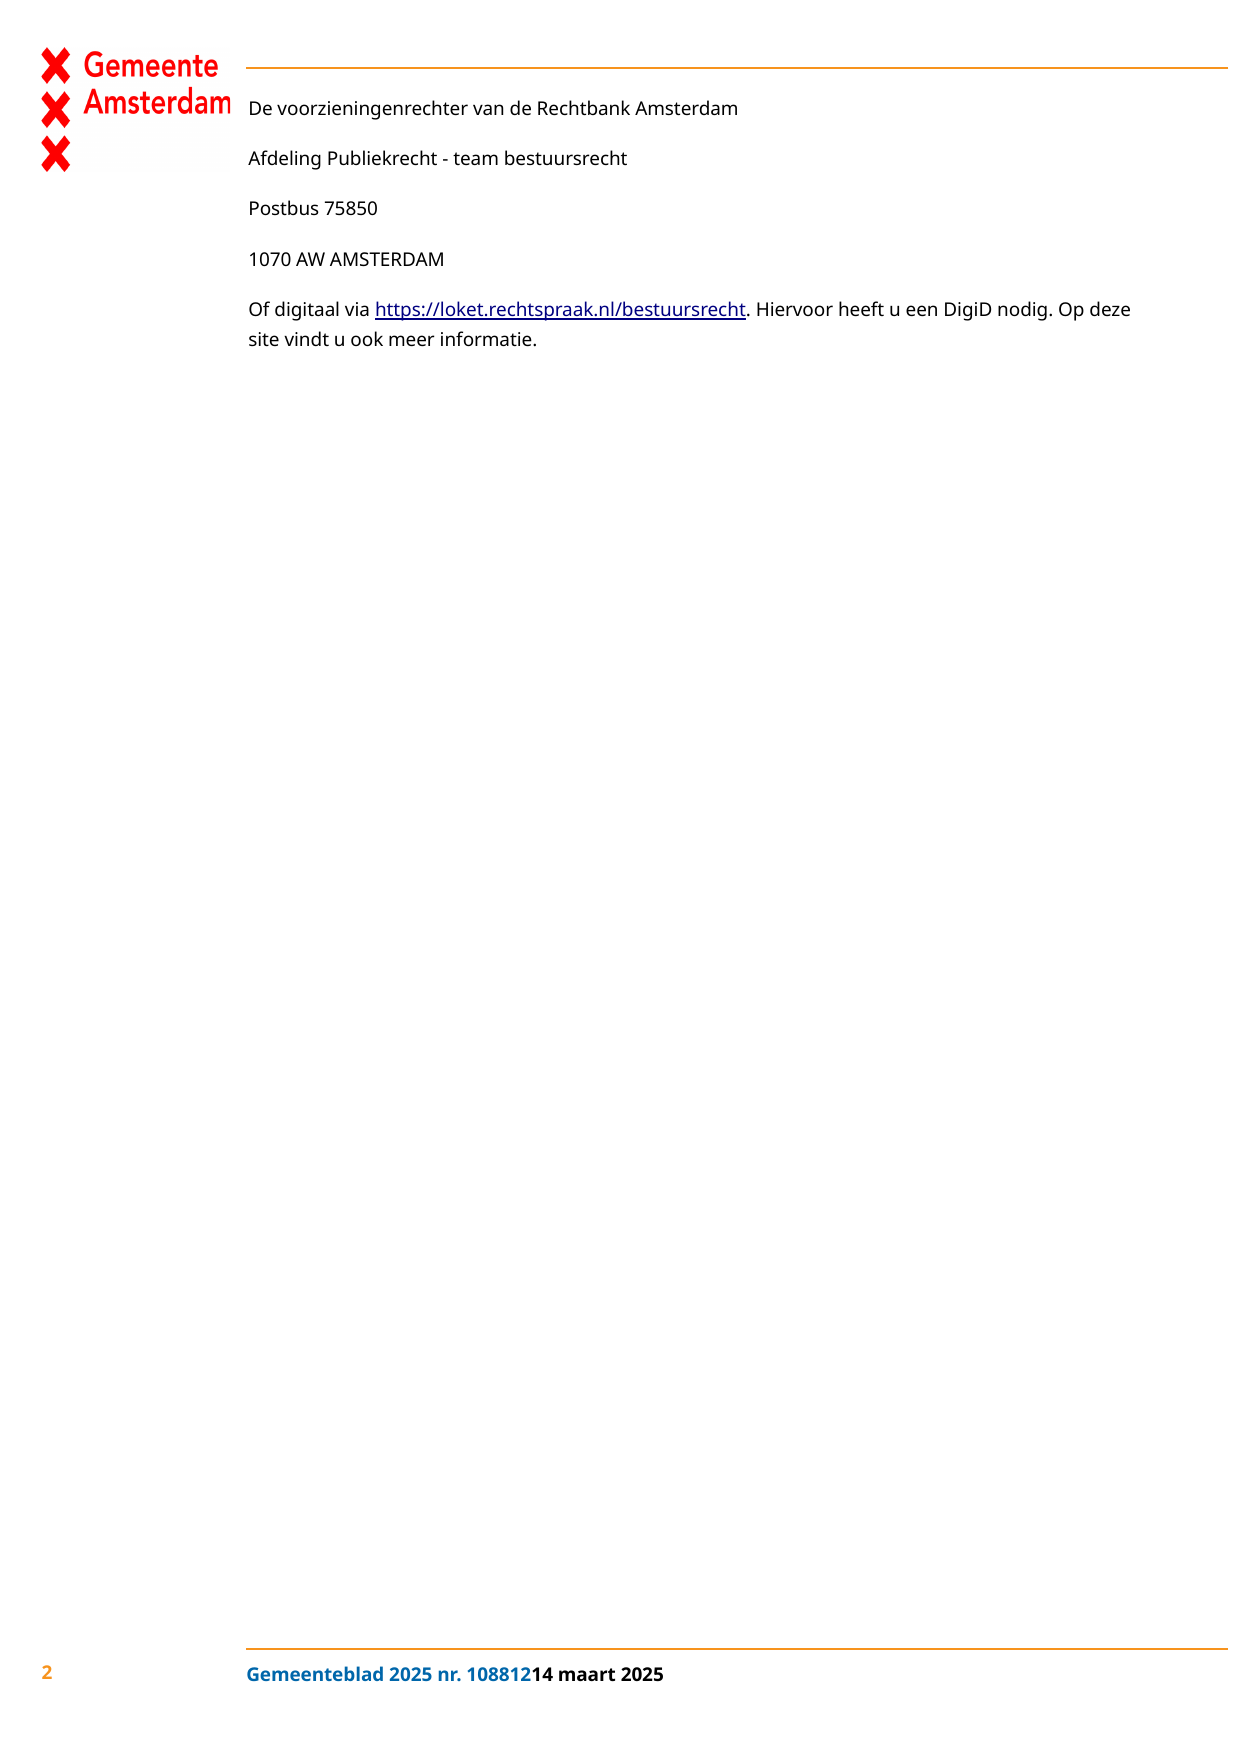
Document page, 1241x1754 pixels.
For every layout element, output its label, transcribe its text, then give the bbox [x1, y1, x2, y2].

text De voorzieningenrechter van de Rechtbank Amsterdam [248, 95, 1152, 121]
text Afdeling Publiekrecht - team bestuursrecht [248, 145, 1152, 171]
picture [41, 47, 231, 172]
text Postbus 75850 [248, 196, 1152, 221]
text Of digitaal via https://loket.rechtspraak.nl/bestuursrecht. Hiervoor heeft u een DigiD nodig. Op deze site vindt u ook meer informatie. [248, 296, 1152, 352]
text 1070 AW AMSTERDAM [248, 246, 1152, 272]
